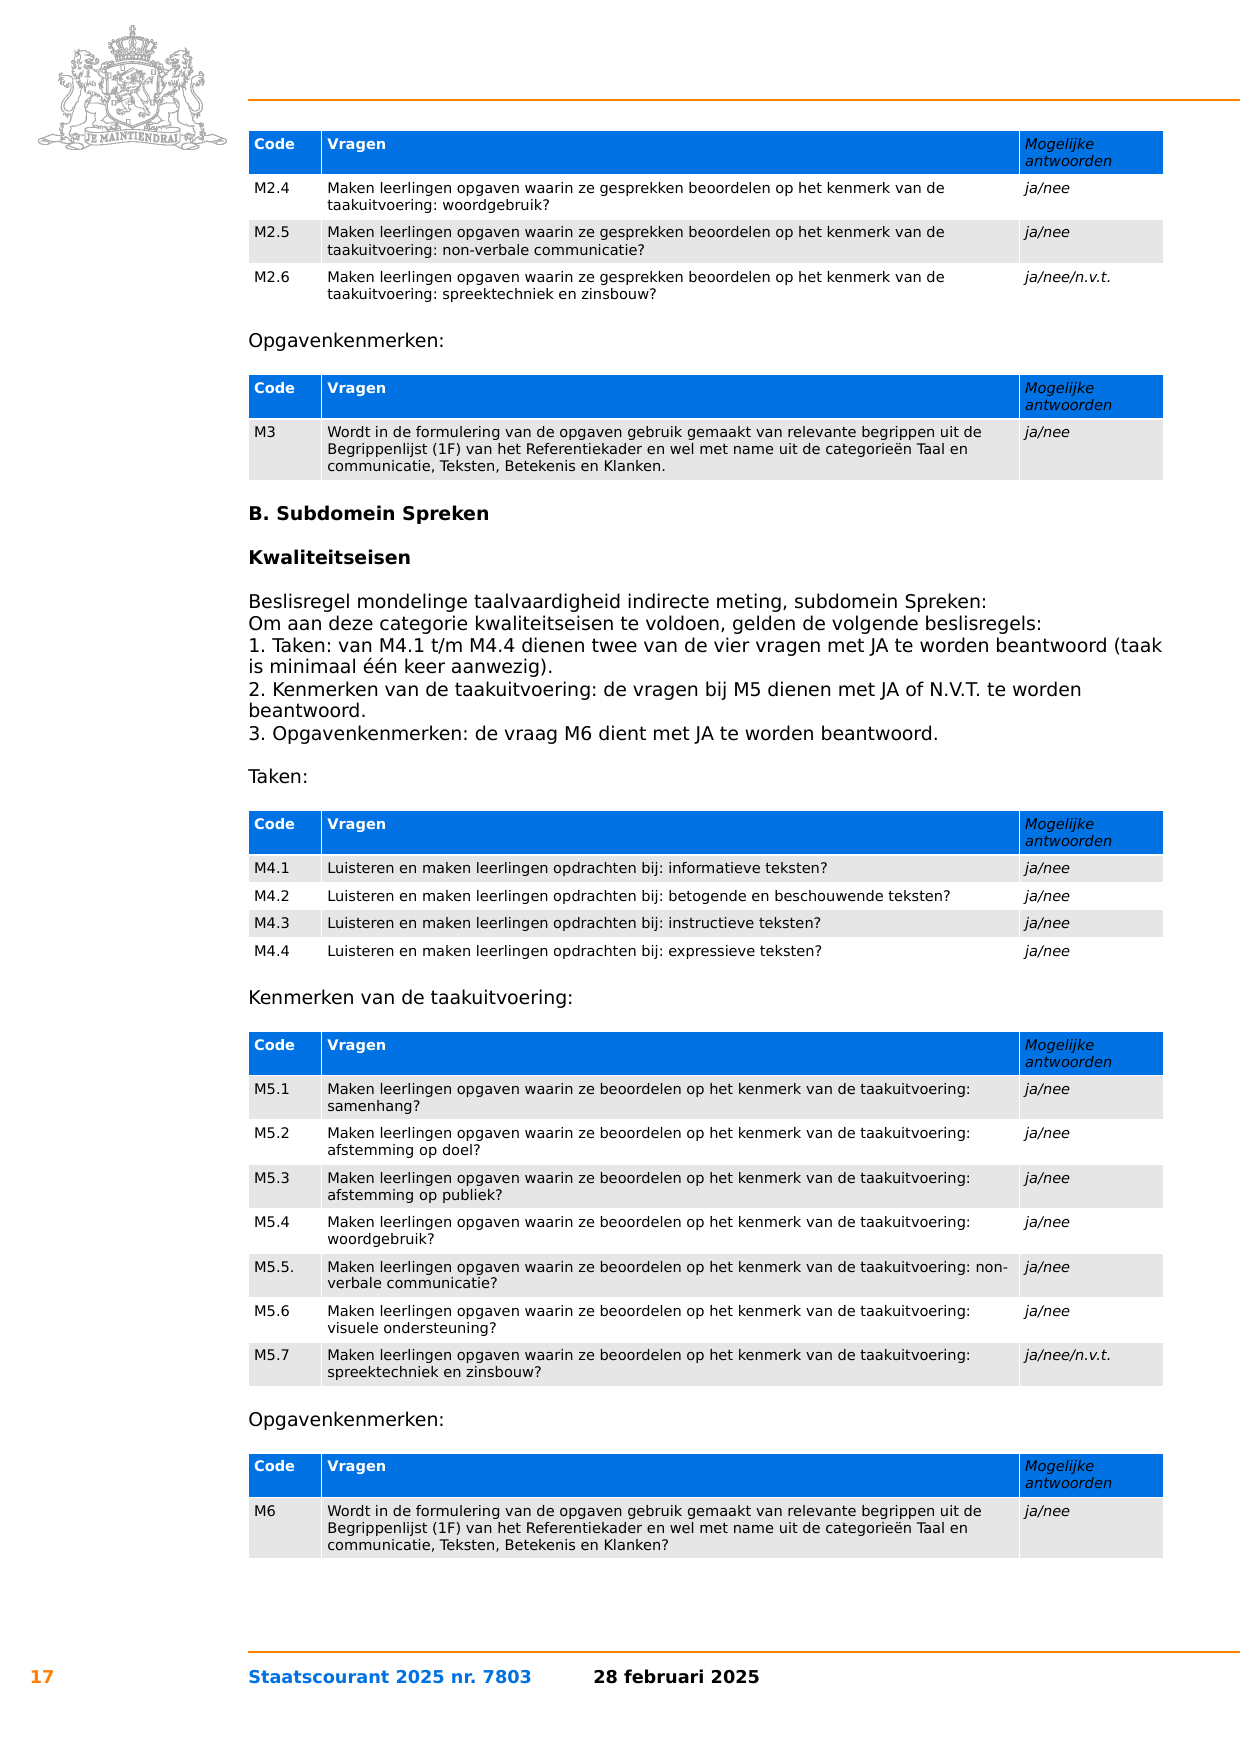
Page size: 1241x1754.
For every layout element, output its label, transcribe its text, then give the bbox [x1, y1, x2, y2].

subtitle Kwaliteitseisen [248, 547, 1163, 569]
subtitle Opgavenkenmerken: [248, 330, 1163, 352]
table_cell ja/nee [1020, 938, 1163, 964]
table_cell M5.4 [249, 1209, 321, 1253]
table_cell ja/nee [1020, 1209, 1163, 1253]
table_cell M4.2 [249, 883, 321, 909]
table_cell M4.4 [249, 938, 321, 964]
text Om aan deze categorie kwaliteitseisen te voldoen, gelden de volgende beslisregels: [248, 612, 1163, 634]
table_cell ja/nee [1020, 1498, 1163, 1558]
table_cell Maken leerlingen opgaven waarin ze gesprekken beoordelen op het kenmerk van de taakuitvoering: woordgebruik? [322, 175, 1019, 219]
text 1. Taken: van M4.1 t/m M4.4 dienen twee van de vier vragen met JA te worden beantwoord (taak is minimaal één keer aanwezig). [248, 634, 1163, 678]
table_cell M5.6 [249, 1298, 321, 1341]
text 2. Kenmerken van de taakuitvoering: de vragen bij M5 dienen met JA of N.V.T. te worden beantwoord. [248, 678, 1163, 722]
table_cell Maken leerlingen opgaven waarin ze beoordelen op het kenmerk van de taakuitvoering: afstemming op publiek? [322, 1165, 1019, 1208]
table_cell Maken leerlingen opgaven waarin ze beoordelen op het kenmerk van de taakuitvoering: spreektechniek en zinsbouw? [322, 1343, 1019, 1386]
subtitle Taken: [248, 766, 1163, 788]
table_header Code [249, 1454, 321, 1497]
table_cell Luisteren en maken leerlingen opdrachten bij: instructieve teksten? [322, 910, 1019, 937]
table_header Mogelijke antwoorden [1020, 811, 1163, 854]
table_cell M2.5 [249, 220, 321, 263]
table_cell M4.3 [249, 910, 321, 937]
table_header Vragen [322, 131, 1019, 174]
table_header Mogelijke antwoorden [1020, 131, 1163, 174]
table_cell ja/nee [1020, 856, 1163, 882]
table_cell Wordt in de formulering van de opgaven gebruik gemaakt van relevante begrippen uit de Begrippenlijst (1F) van het Referentiekader en wel met name uit de categorieën Taal en communicatie, Teksten, Betekenis en Klanken? [322, 1498, 1019, 1558]
table_cell M2.4 [249, 175, 321, 219]
table_header Vragen [322, 375, 1019, 418]
table_header Mogelijke antwoorden [1020, 375, 1163, 418]
table_cell Maken leerlingen opgaven waarin ze beoordelen op het kenmerk van de taakuitvoering: afstemming op doel? [322, 1121, 1019, 1164]
picture [38, 25, 227, 150]
table_header Vragen [322, 1454, 1019, 1497]
table_cell M5.7 [249, 1343, 321, 1386]
table_cell ja/nee [1020, 910, 1163, 937]
table_header Vragen [322, 811, 1019, 854]
table_cell Maken leerlingen opgaven waarin ze beoordelen op het kenmerk van de taakuitvoering: samenhang? [322, 1076, 1019, 1119]
table_header Code [249, 375, 321, 418]
subtitle Opgavenkenmerken: [248, 1409, 1163, 1431]
table_cell Wordt in de formulering van de opgaven gebruik gemaakt van relevante begrippen uit de Begrippenlijst (1F) van het Referentiekader en wel met name uit de categorieën Taal en communicatie, Teksten, Betekenis en Klanken. [322, 420, 1019, 480]
table_cell ja/nee/n.v.t. [1020, 264, 1163, 307]
table_cell ja/nee [1020, 1298, 1163, 1341]
table_cell M5.3 [249, 1165, 321, 1208]
table_cell ja/nee [1020, 175, 1163, 219]
table_cell ja/nee [1020, 1165, 1163, 1208]
text Beslisregel mondelinge taalvaardigheid indirecte meting, subdomein Spreken: [248, 591, 1163, 612]
text 3. Opgavenkenmerken: de vraag M6 dient met JA te worden beantwoord. [248, 722, 1163, 744]
table_cell ja/nee [1020, 1076, 1163, 1119]
table_cell ja/nee [1020, 220, 1163, 263]
table_cell ja/nee [1020, 883, 1163, 909]
table_header Vragen [322, 1032, 1019, 1075]
table_cell M5.5. [249, 1254, 321, 1297]
table_cell ja/nee [1020, 420, 1163, 480]
table_header Mogelijke antwoorden [1020, 1454, 1163, 1497]
table_cell Maken leerlingen opgaven waarin ze beoordelen op het kenmerk van de taakuitvoering: woordgebruik? [322, 1209, 1019, 1253]
table_cell M2.6 [249, 264, 321, 307]
subtitle Kenmerken van de taakuitvoering: [248, 987, 1163, 1009]
table_cell Maken leerlingen opgaven waarin ze beoordelen op het kenmerk van de taakuitvoering: non-verbale communicatie? [322, 1254, 1019, 1297]
table_cell Luisteren en maken leerlingen opdrachten bij: expressieve teksten? [322, 938, 1019, 964]
table_cell Maken leerlingen opgaven waarin ze gesprekken beoordelen op het kenmerk van de taakuitvoering: spreektechniek en zinsbouw? [322, 264, 1019, 307]
subtitle B. Subdomein Spreken [248, 503, 1163, 525]
table_cell M4.1 [249, 856, 321, 882]
table_cell M3 [249, 420, 321, 480]
table_cell M5.2 [249, 1121, 321, 1164]
table_header Code [249, 1032, 321, 1075]
table_cell ja/nee/n.v.t. [1020, 1343, 1163, 1386]
table_cell ja/nee [1020, 1254, 1163, 1297]
table_header Code [249, 131, 321, 174]
table_cell ja/nee [1020, 1121, 1163, 1164]
table_cell Luisteren en maken leerlingen opdrachten bij: informatieve teksten? [322, 856, 1019, 882]
table_header Code [249, 811, 321, 854]
table_cell Maken leerlingen opgaven waarin ze beoordelen op het kenmerk van de taakuitvoering: visuele ondersteuning? [322, 1298, 1019, 1341]
table_cell Luisteren en maken leerlingen opdrachten bij: betogende en beschouwende teksten? [322, 883, 1019, 909]
table_header Mogelijke antwoorden [1020, 1032, 1163, 1075]
table_cell Maken leerlingen opgaven waarin ze gesprekken beoordelen op het kenmerk van de taakuitvoering: non-verbale communicatie? [322, 220, 1019, 263]
table_cell M6 [249, 1498, 321, 1558]
table_cell M5.1 [249, 1076, 321, 1119]
